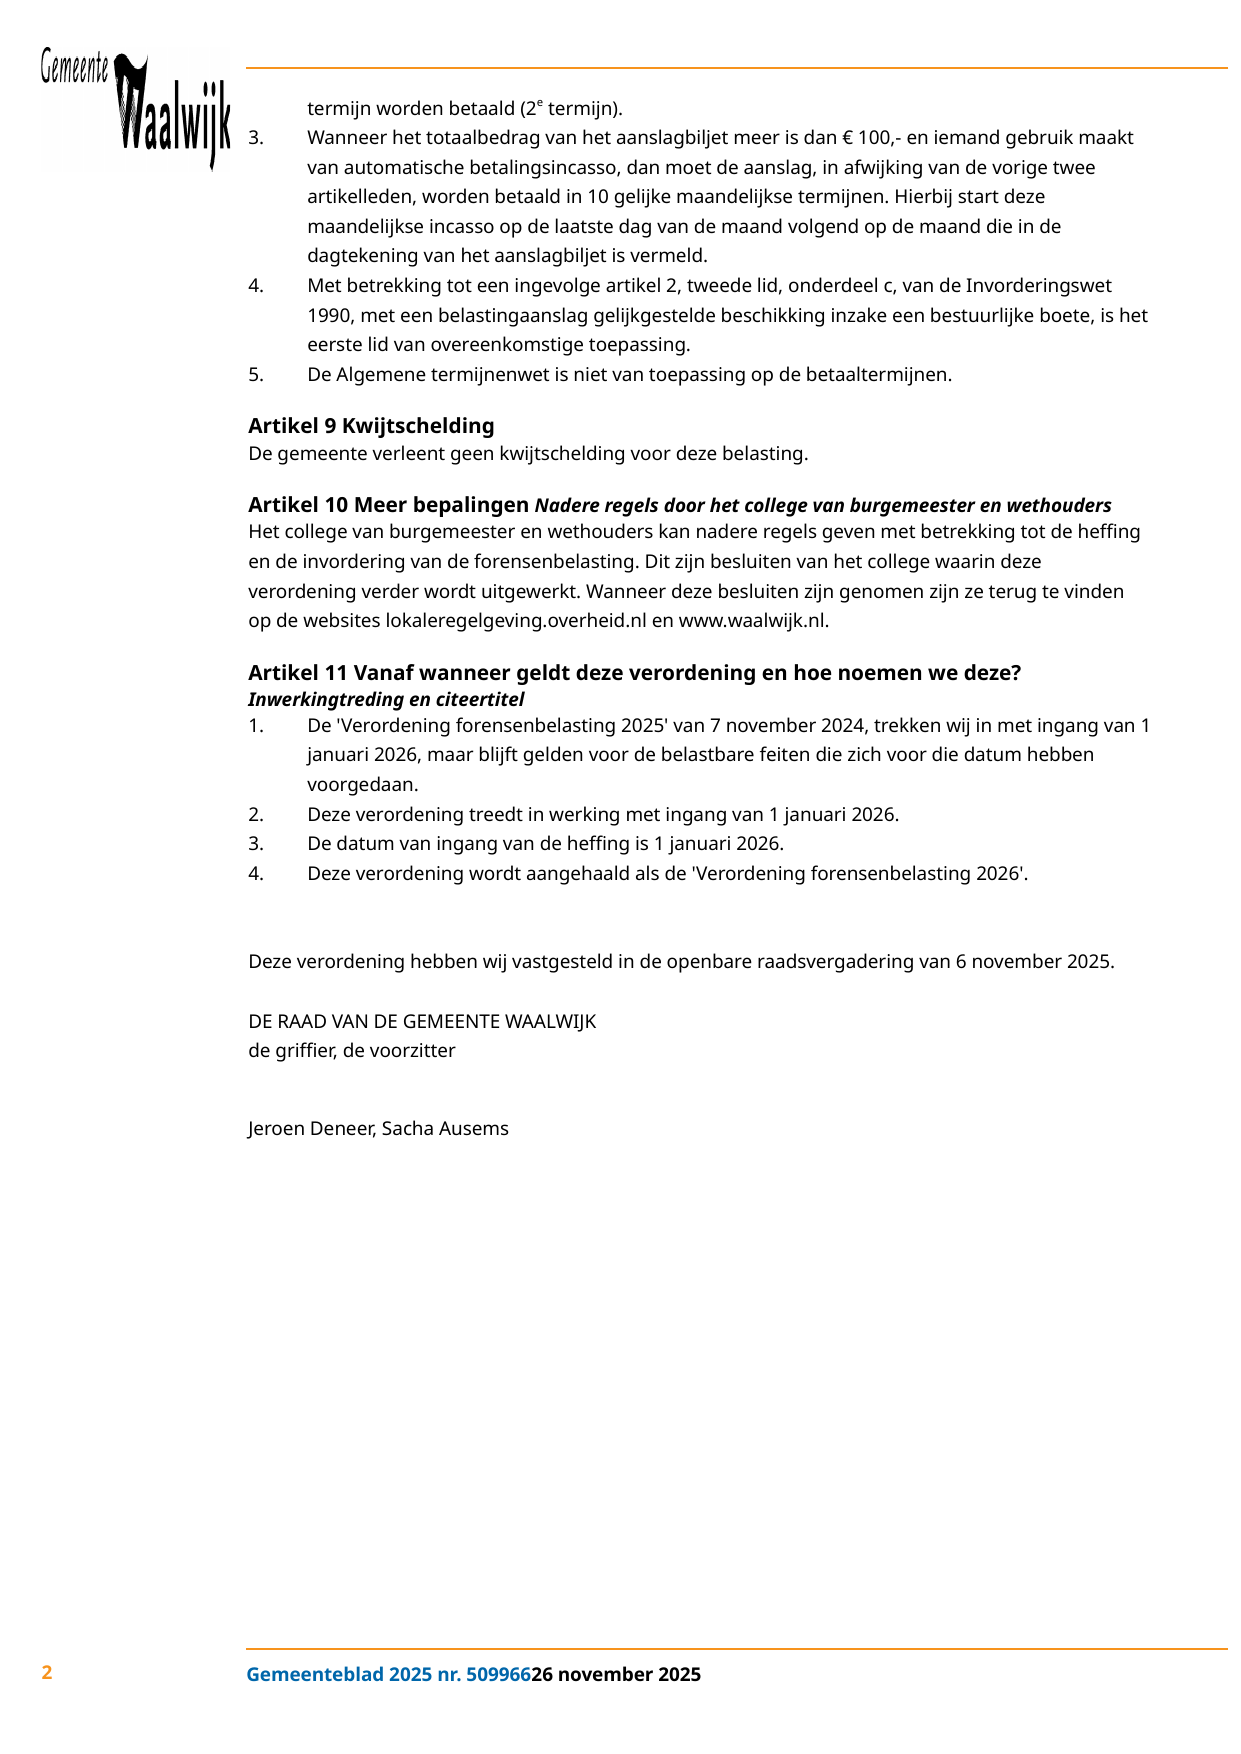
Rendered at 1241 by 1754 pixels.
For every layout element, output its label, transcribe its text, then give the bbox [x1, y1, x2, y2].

picture [41, 47, 231, 172]
text Artikel 9 Kwijtschelding [248, 411, 1152, 440]
list termijn worden betaald (2e termijn). [248, 95, 1152, 121]
list Deze verordening treedt in werking met ingang van 1 januari 2026. [248, 801, 1152, 827]
text DE RAAD VAN DE GEMEENTE WAALWIJK [248, 1008, 1152, 1034]
text De gemeente verleent geen kwijtschelding voor deze belasting. [248, 440, 1152, 466]
text de griffier, de voorzitter [248, 1037, 1152, 1063]
list Met betrekking tot een ingevolge artikel 2, tweede lid, onderdeel c, van de Invorderingswet 1990, met een belastingaanslag gelijkgestelde beschikking inzake een bestuurlijke boete, is het eerste lid van overeenkomstige toepassing. [248, 272, 1152, 357]
text Artikel 11 Vanaf wanneer geldt deze verordening en hoe noemen we deze? Inwerkingtreding en citeertitel [248, 658, 1152, 712]
text Deze verordening hebben wij vastgesteld in de openbare raadsvergadering van 6 november 2025. [248, 949, 1152, 974]
list Wanneer het totaalbedrag van het aanslagbiljet meer is dan € 100,- en iemand gebruik maakt van automatische betalingsincasso, dan moet de aanslag, in afwijking van de vorige twee artikelleden, worden betaald in 10 gelijke maandelijkse termijnen. Hierbij start deze maandelijkse incasso op de laatste dag van de maand volgend op de maand die in de dagtekening van het aanslagbiljet is vermeld. [248, 124, 1152, 268]
list De Algemene termijnenwet is niet van toepassing op de betaaltermijnen. [248, 361, 1152, 387]
text Het college van burgemeester en wethouders kan nadere regels geven met betrekking tot de heffing en de invordering van de forensenbelasting. Dit zijn besluiten van het college waarin deze verordening verder wordt uitgewerkt. Wanneer deze besluiten zijn genomen zijn ze terug te vinden op de websites lokaleregelgeving.overheid.nl en www.waalwijk.nl. [248, 519, 1152, 633]
list Deze verordening wordt aangehaald als de 'Verordening forensenbelasting 2026'. [248, 860, 1152, 886]
text Artikel 10 Meer bepalingen Nadere regels door het college van burgemeester en wethouders [248, 490, 1152, 519]
list De 'Verordening forensenbelasting 2025' van 7 november 2024, trekken wij in met ingang van 1 januari 2026, maar blijft gelden voor de belastbare feiten die zich voor die datum hebben voorgedaan. [248, 712, 1152, 797]
list De datum van ingang van de heffing is 1 januari 2026. [248, 830, 1152, 856]
text Jeroen Deneer, Sacha Ausems [248, 1115, 1152, 1140]
